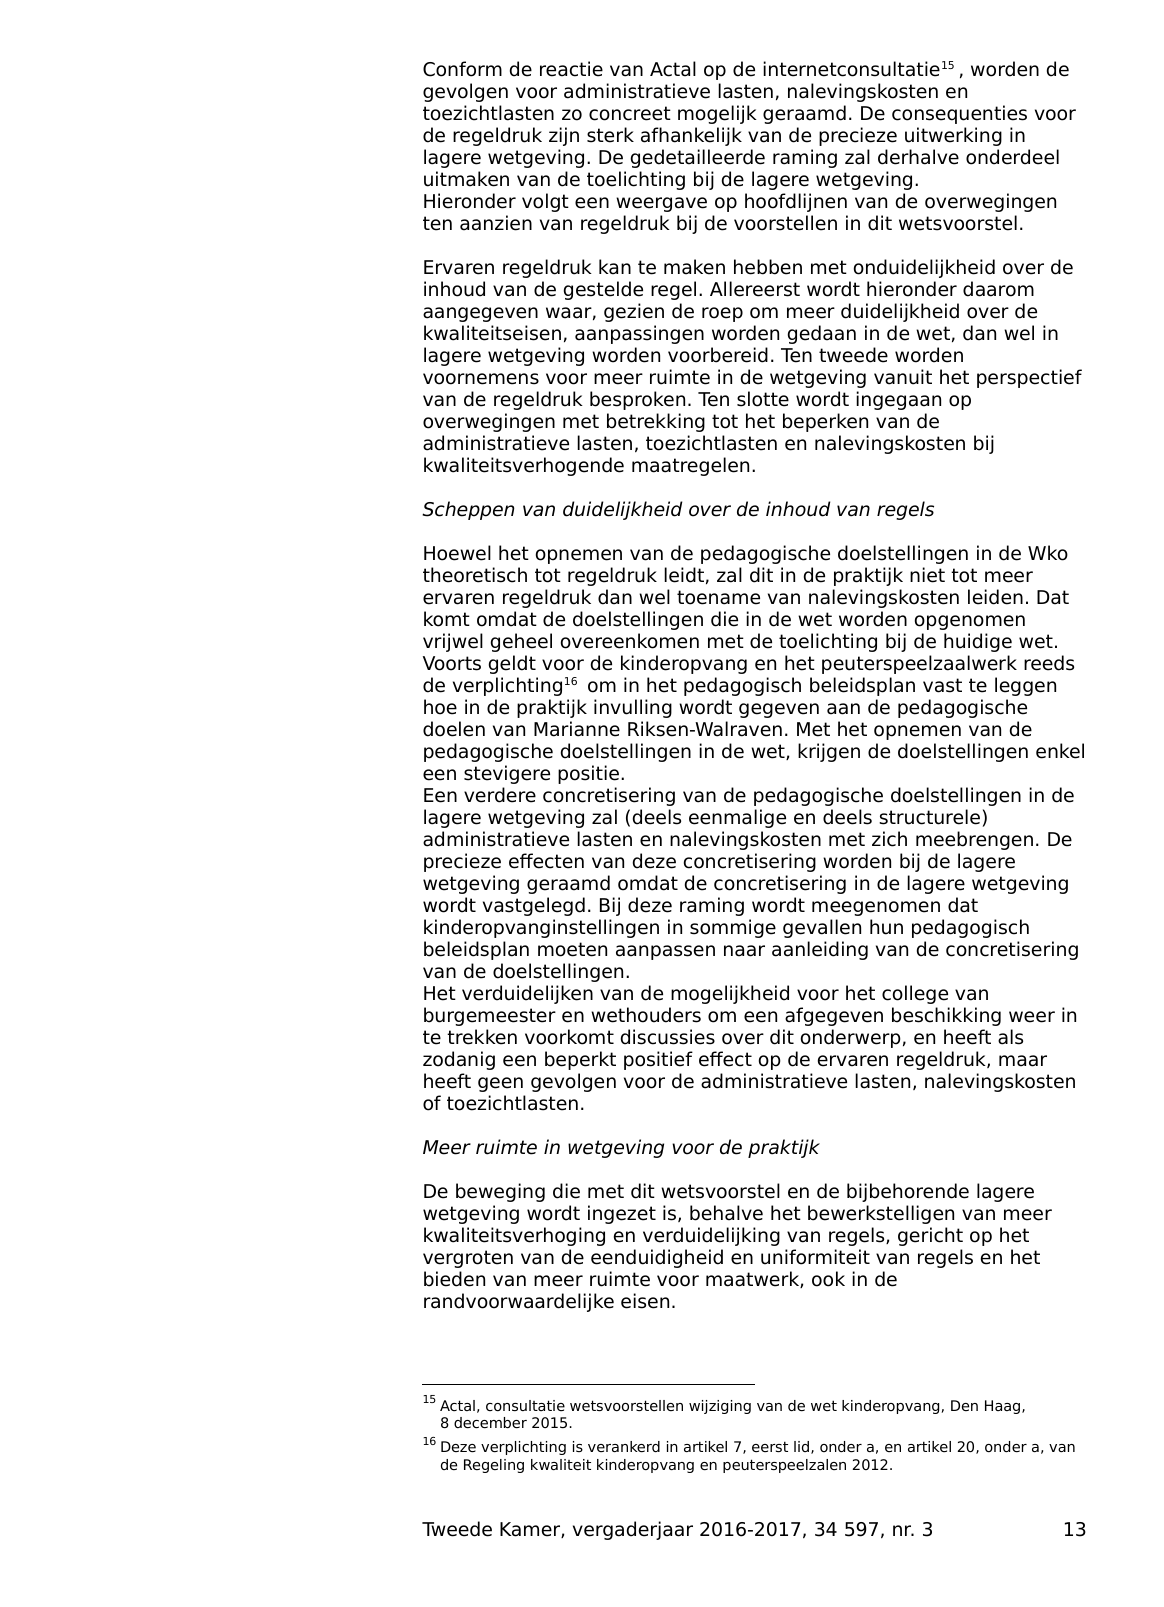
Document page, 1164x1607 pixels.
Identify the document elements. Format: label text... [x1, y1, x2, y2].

text Actal, consultatie wetsvoorstellen wijziging van de wet kinderopvang, Den Haag, 8 december 2015. [422, 1393, 1087, 1432]
text De beweging die met dit wetsvoorstel en de bijbehorende lagere wetgeving wordt ingezet is, behalve het bewerkstelligen van meer kwaliteitsverhoging en verduidelijking van regels, gericht op het vergroten van de eenduidigheid en uniformiteit van regels en het bieden van meer ruimte voor maatwerk, ook in de randvoorwaardelijke eisen. [422, 1181, 1087, 1313]
text Conform de reactie van Actal op de internetconsultatie, worden de gevolgen voor administratieve lasten, nalevingskosten en toezichtlasten zo concreet mogelijk geraamd. De consequenties voor de regeldruk zijn sterk afhankelijk van de precieze uitwerking in lagere wetgeving. De gedetailleerde raming zal derhalve onderdeel uitmaken van de toelichting bij de lagere wetgeving. [422, 59, 1087, 191]
text Deze verplichting is verankerd in artikel 7, eerst lid, onder a, en artikel 20, onder a, van de Regeling kwaliteit kinderopvang en peuterspeelzalen 2012. [422, 1435, 1087, 1474]
text Ervaren regeldruk kan te maken hebben met onduidelijkheid over de inhoud van de gestelde regel. Allereerst wordt hieronder daarom aangegeven waar, gezien de roep om meer duidelijkheid over de kwaliteitseisen, aanpassingen worden gedaan in de wet, dan wel in lagere wetgeving worden voorbereid. Ten tweede worden voornemens voor meer ruimte in de wetgeving vanuit het perspectief van de regeldruk besproken. Ten slotte wordt ingegaan op overwegingen met betrekking tot het beperken van de administratieve lasten, toezichtlasten en nalevingskosten bij kwaliteitsverhogende maatregelen. [422, 257, 1087, 477]
text Een verdere concretisering van de pedagogische doelstellingen in de lagere wetgeving zal (deels eenmalige en deels structurele) administratieve lasten en nalevingskosten met zich meebrengen. De precieze effecten van deze concretisering worden bij de lagere wetgeving geraamd omdat de concretisering in de lagere wetgeving wordt vastgelegd. Bij deze raming wordt meegenomen dat kinderopvanginstellingen in sommige gevallen hun pedagogisch beleidsplan moeten aanpassen naar aanleiding van de concretisering van de doelstellingen. [422, 785, 1087, 983]
text Hoewel het opnemen van de pedagogische doelstellingen in de Wko theoretisch tot regeldruk leidt, zal dit in de praktijk niet tot meer ervaren regeldruk dan wel toename van nalevingskosten leiden. Dat komt omdat de doelstellingen die in de wet worden opgenomen vrijwel geheel overeenkomen met de toelichting bij de huidige wet. Voorts geldt voor de kinderopvang en het peuterspeelzaalwerk reeds de verplichting om in het pedagogisch beleidsplan vast te leggen hoe in de praktijk invulling wordt gegeven aan de pedagogische doelen van Marianne Riksen-Walraven. Met het opnemen van de pedagogische doelstellingen in de wet, krijgen de doelstellingen enkel een stevigere positie. [422, 543, 1087, 785]
text Het verduidelijken van de mogelijkheid voor het college van burgemeester en wethouders om een afgegeven beschikking weer in te trekken voorkomt discussies over dit onderwerp, en heeft als zodanig een beperkt positief effect op de ervaren regeldruk, maar heeft geen gevolgen voor de administratieve lasten, nalevingskosten of toezichtlasten. [422, 983, 1087, 1115]
text Hieronder volgt een weergave op hoofdlijnen van de overwegingen ten aanzien van regeldruk bij de voorstellen in dit wetsvoorstel. [422, 191, 1087, 235]
subtitle Meer ruimte in wetgeving voor de praktijk [422, 1137, 1087, 1159]
subtitle Scheppen van duidelijkheid over de inhoud van regels [422, 499, 1087, 521]
